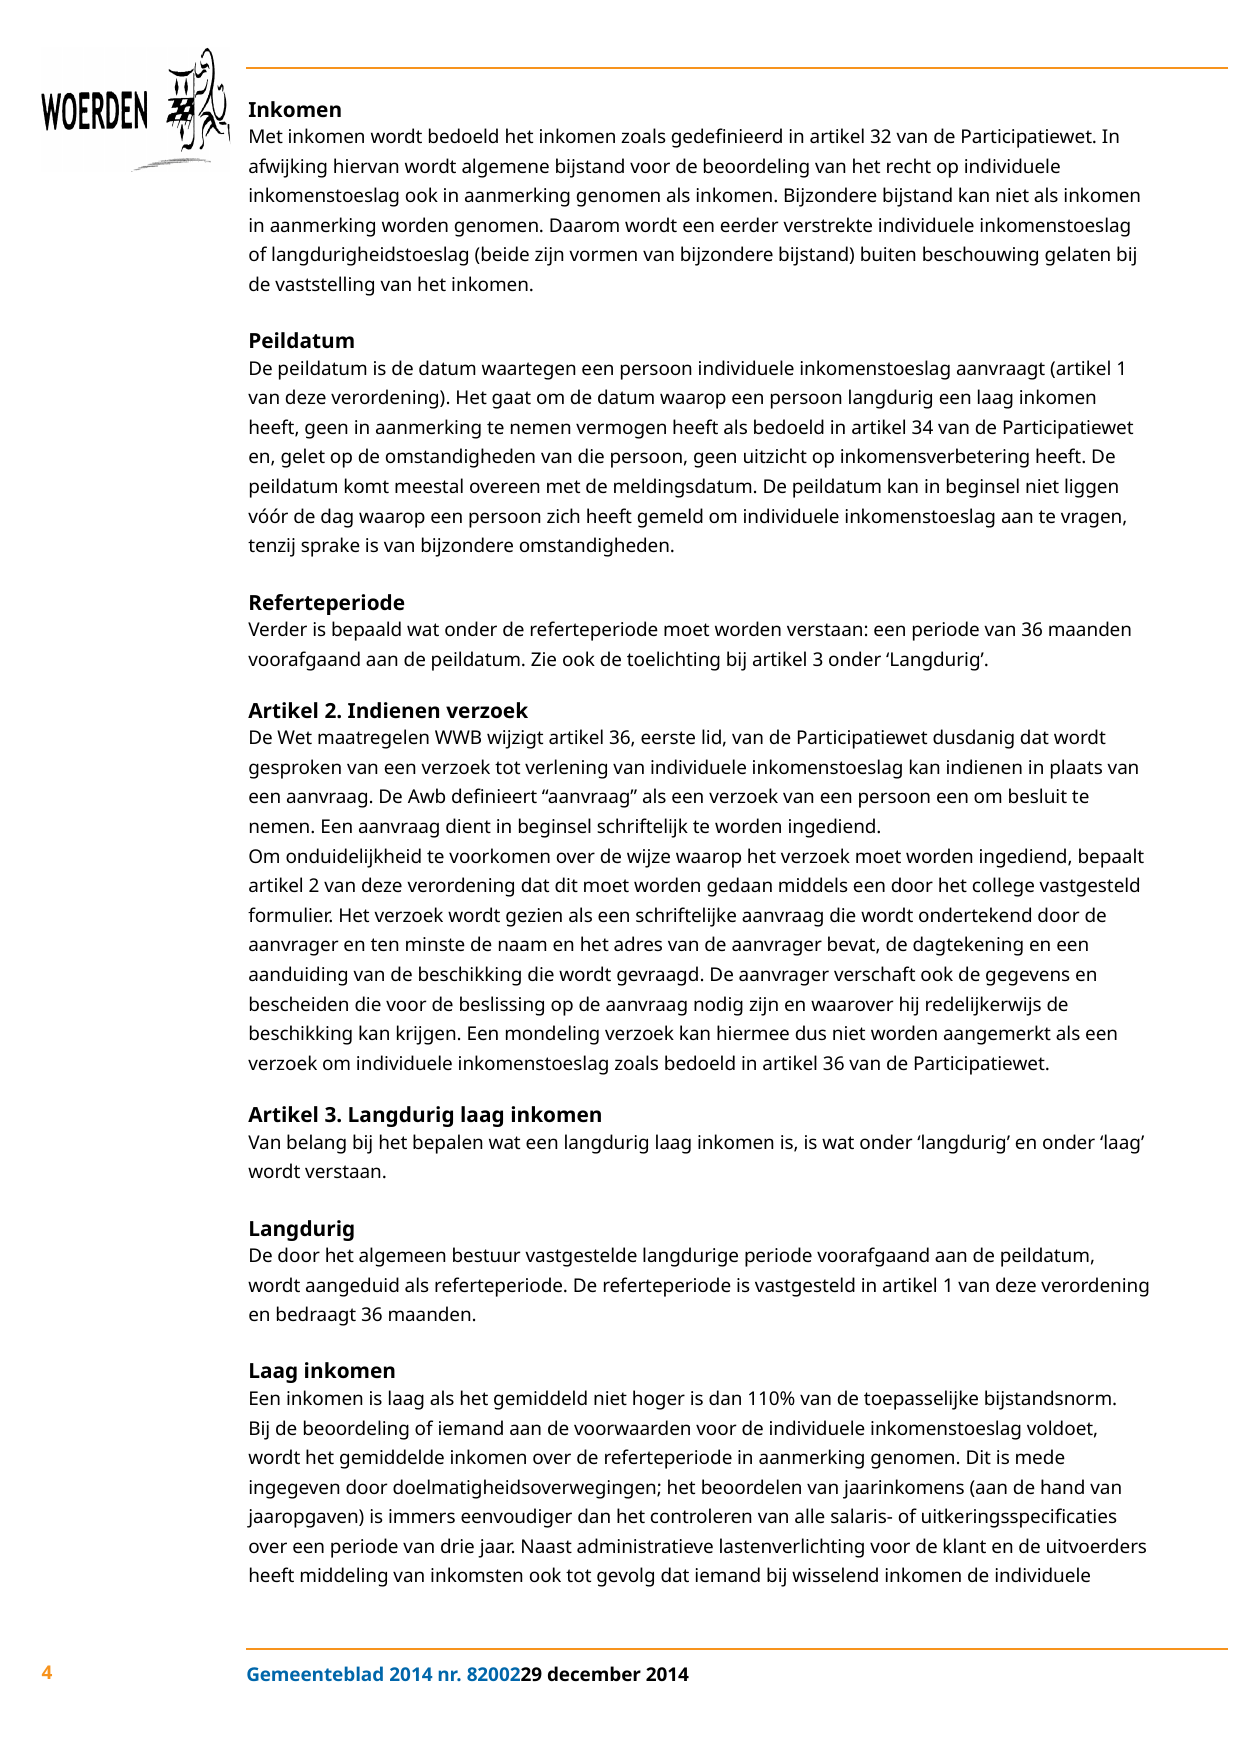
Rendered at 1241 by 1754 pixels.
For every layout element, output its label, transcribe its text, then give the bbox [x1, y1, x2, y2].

text Van belang bij het bepalen wat een langdurig laag inkomen is, is wat onder ‘langdurig’ en onder ‘laag’ wordt verstaan. [248, 1129, 1152, 1184]
picture [41, 47, 231, 172]
text Bij de beoordeling of iemand aan de voorwaarden voor de individuele inkomenstoeslag voldoet, wordt het gemiddelde inkomen over de referteperiode in aanmerking genomen. Dit is mede ingegeven door doelmatigheidsoverwegingen; het beoordelen van jaarinkomens (aan de hand van jaaropgaven) is immers eenvoudiger dan het controleren van alle salaris- of uitkeringsspecificaties over een periode van drie jaar. Naast administratieve lastenverlichting voor de klant en de uitvoerders heeft middeling van inkomsten ook tot gevolg dat iemand bij wisselend inkomen de individuele [248, 1415, 1152, 1588]
text Referteperiode [248, 588, 1152, 616]
text Artikel 2. Indienen verzoek [248, 696, 1152, 724]
text Om onduidelijkheid te voorkomen over de wijze waarop het verzoek moet worden ingediend, bepaalt artikel 2 van deze verordening dat dit moet worden gedaan middels een door het college vastgesteld formulier. Het verzoek wordt gezien als een schriftelijke aanvraag die wordt ondertekend door de aanvrager en ten minste de naam en het adres van de aanvrager bevat, de dagtekening en een aanduiding van de beschikking die wordt gevraagd. De aanvrager verschaft ook de gegevens en bescheiden die voor de beslissing op de aanvraag nodig zijn en waarover hij redelijkerwijs de beschikking kan krijgen. Een mondeling verzoek kan hiermee dus niet worden aangemerkt als een verzoek om individuele inkomenstoeslag zoals bedoeld in artikel 36 van de Participatiewet. [248, 843, 1152, 1076]
text Inkomen [248, 95, 1152, 123]
text Een inkomen is laag als het gemiddeld niet hoger is dan 110% van de toepasselijke bijstandsnorm. [248, 1385, 1152, 1411]
text De Wet maatregelen WWB wijzigt artikel 36, eerste lid, van de Participatiewet dusdanig dat wordt gesproken van een verzoek tot verlening van individuele inkomenstoeslag kan indienen in plaats van een aanvraag. De Awb definieert “aanvraag” als een verzoek van een persoon een om besluit te nemen. Een aanvraag dient in beginsel schriftelijk te worden ingediend. [248, 724, 1152, 839]
text Peildatum [248, 326, 1152, 355]
text Artikel 3. Langdurig laag inkomen [248, 1100, 1152, 1129]
text Verder is bepaald wat onder de referteperiode moet worden verstaan: een periode van 36 maanden voorafgaand aan de peildatum. Zie ook de toelichting bij artikel 3 onder ‘Langdurig’. [248, 616, 1152, 671]
text Langdurig [248, 1214, 1152, 1242]
text Met inkomen wordt bedoeld het inkomen zoals gedefinieerd in artikel 32 van de Participatiewet. In afwijking hiervan wordt algemene bijstand voor de beoordeling van het recht op individuele inkomenstoeslag ook in aanmerking genomen als inkomen. Bijzondere bijstand kan niet als inkomen in aanmerking worden genomen. Daarom wordt een eerder verstrekte individuele inkomenstoeslag of langdurigheidstoeslag (beide zijn vormen van bijzondere bijstand) buiten beschouwing gelaten bij de vaststelling van het inkomen. [248, 123, 1152, 297]
text De door het algemeen bestuur vastgestelde langdurige periode voorafgaand aan de peildatum, wordt aangeduid als referteperiode. De referteperiode is vastgesteld in artikel 1 van deze verordening en bedraagt 36 maanden. [248, 1242, 1152, 1327]
text De peildatum is de datum waartegen een persoon individuele inkomenstoeslag aanvraagt (artikel 1 van deze verordening). Het gaat om de datum waarop een persoon langdurig een laag inkomen heeft, geen in aanmerking te nemen vermogen heeft als bedoeld in artikel 34 van de Participatiewet en, gelet op de omstandigheden van die persoon, geen uitzicht op inkomensverbetering heeft. De peildatum komt meestal overeen met de meldingsdatum. De peildatum kan in beginsel niet liggen vóór de dag waarop een persoon zich heeft gemeld om individuele inkomenstoeslag aan te vragen, tenzij sprake is van bijzondere omstandigheden. [248, 355, 1152, 558]
text Laag inkomen [248, 1357, 1152, 1385]
